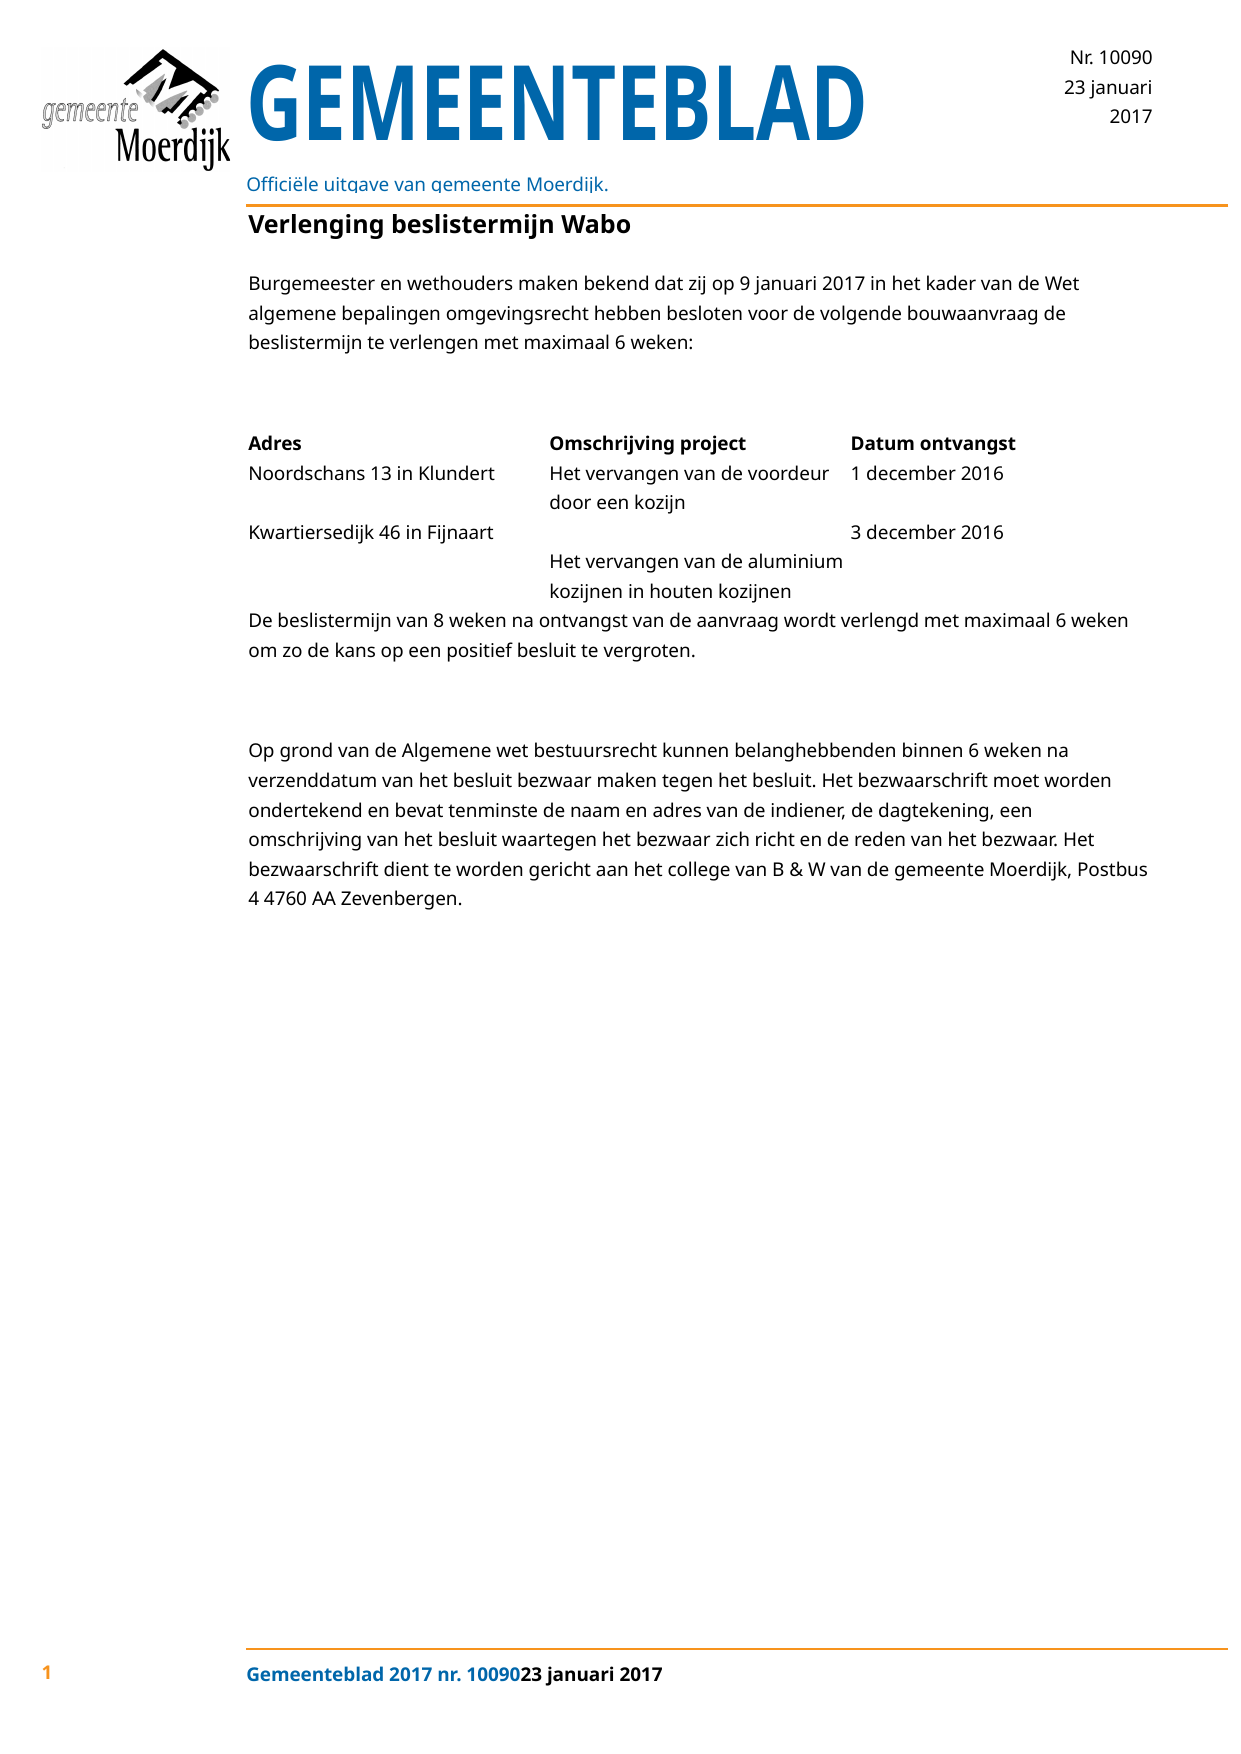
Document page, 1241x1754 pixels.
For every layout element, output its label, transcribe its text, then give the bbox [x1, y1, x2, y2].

text Burgemeester en wethouders maken bekend dat zij op 9 januari 2017 in het kader van de Wet algemene bepalingen omgevingsrecht hebben besloten voor de volgende bouwaanvraag de beslistermijn te verlengen met maximaal 6 weken: [248, 270, 1152, 355]
picture [41, 47, 231, 172]
table_header Datum ontvangst 1 december 2016 3 december 2016 [850, 430, 1152, 604]
table_header Omschrijving project Het vervangen van de voordeur door een kozijn Het vervangen van de aluminium kozijnen in houten kozijnen [549, 430, 850, 604]
table_header Adres Noordschans 13 in Klundert Kwartiersedijk 46 in Fijnaart [248, 430, 549, 604]
text Op grond van de Algemene wet bestuursrecht kunnen belanghebbenden binnen 6 weken na verzenddatum van het besluit bezwaar maken tegen het besluit. Het bezwaarschrift moet worden ondertekend en bevat tenminste de naam en adres van de indiener, de dagtekening, een omschrijving van het besluit waartegen het bezwaar zich richt en de reden van het bezwaar. Het bezwaarschrift dient te worden gericht aan het college van B & W van de gemeente Moerdijk, Postbus 4 4760 AA Zevenbergen. [248, 738, 1152, 911]
text Verlenging beslistermijn Wabo [248, 207, 1152, 241]
text De beslistermijn van 8 weken na ontvangst van de aanvraag wordt verlengd met maximaal 6 weken om zo de kans op een positief besluit te vergroten. [248, 607, 1152, 663]
